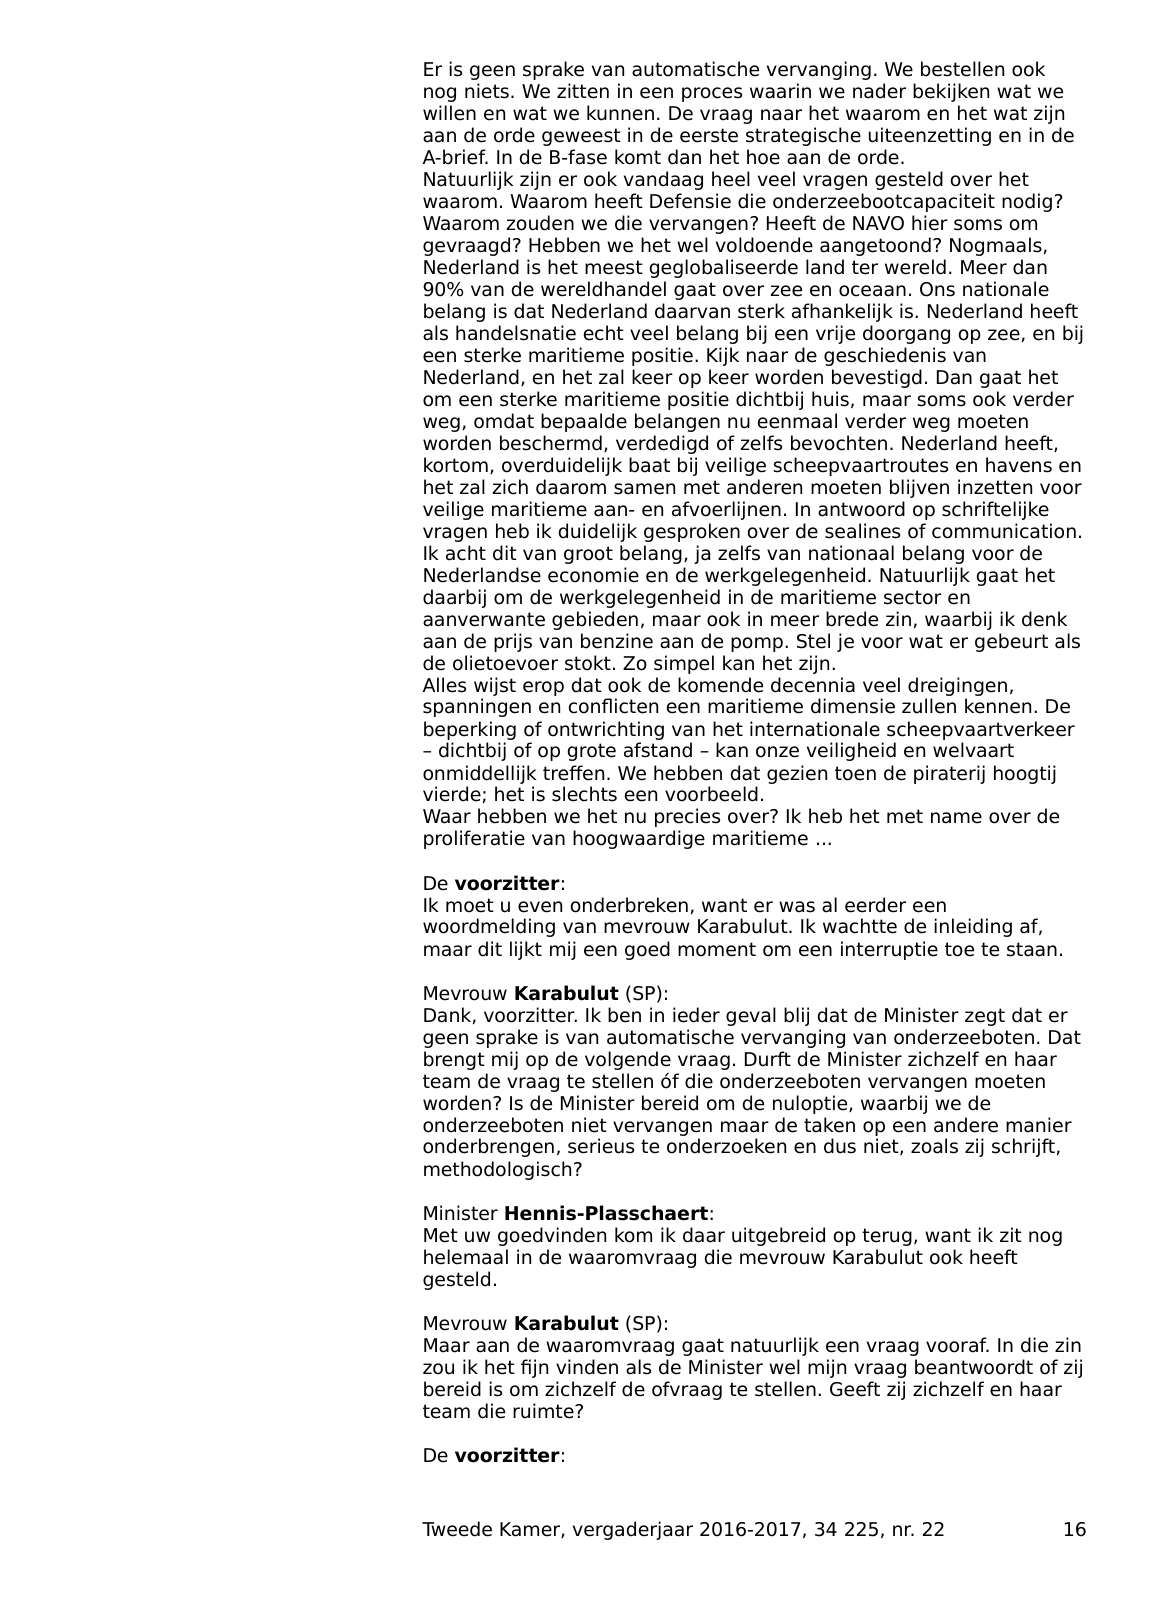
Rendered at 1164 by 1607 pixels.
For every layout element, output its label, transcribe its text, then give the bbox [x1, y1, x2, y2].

text Mevrouw Karabulut (SP): [422, 1313, 1087, 1335]
text Ik moet u even onderbreken, want er was al eerder een woordmelding van mevrouw Karabulut. Ik wachtte de inleiding af, maar dit lijkt mij een goed moment om een interruptie toe te staan. [422, 894, 1087, 960]
text Mevrouw Karabulut (SP): [422, 983, 1087, 1004]
text De voorzitter: [422, 1445, 1087, 1467]
text Alles wijst erop dat ook de komende decennia veel dreigingen, spanningen en conflicten een maritieme dimensie zullen kennen. De beperking of ontwrichting van het internationale scheepvaartverkeer – dichtbij of op grote afstand – kan onze veiligheid en welvaart onmiddellijk treffen. We hebben dat gezien toen de piraterij hoogtij vierde; het is slechts een voorbeeld. [422, 674, 1087, 806]
text De voorzitter: [422, 872, 1087, 894]
text Dank, voorzitter. Ik ben in ieder geval blij dat de Minister zegt dat er geen sprake is van automatische vervanging van onderzeeboten. Dat brengt mij op de volgende vraag. Durft de Minister zichzelf en haar team de vraag te stellen óf die onderzeeboten vervangen moeten worden? Is de Minister bereid om de nuloptie, waarbij we de onderzeeboten niet vervangen maar de taken op een andere manier onderbrengen, serieus te onderzoeken en dus niet, zoals zij schrijft, methodologisch? [422, 1004, 1087, 1180]
text Minister Hennis-Plasschaert: [422, 1203, 1087, 1224]
text Er is geen sprake van automatische vervanging. We bestellen ook nog niets. We zitten in een proces waarin we nader bekijken wat we willen en wat we kunnen. De vraag naar het waarom en het wat zijn aan de orde geweest in de eerste strategische uiteenzetting en in de A-brief. In de B-fase komt dan het hoe aan de orde. [422, 59, 1087, 169]
text Met uw goedvinden kom ik daar uitgebreid op terug, want ik zit nog helemaal in de waaromvraag die mevrouw Karabulut ook heeft gesteld. [422, 1224, 1087, 1291]
text Maar aan de waaromvraag gaat natuurlijk een vraag vooraf. In die zin zou ik het fijn vinden als de Minister wel mijn vraag beantwoordt of zij bereid is om zichzelf de ofvraag te stellen. Geeft zij zichzelf en haar team die ruimte? [422, 1335, 1087, 1423]
text Waar hebben we het nu precies over? Ik heb het met name over de proliferatie van hoogwaardige maritieme ... [422, 806, 1087, 850]
text Natuurlijk zijn er ook vandaag heel veel vragen gesteld over het waarom. Waarom heeft Defensie die onderzeebootcapaciteit nodig? Waarom zouden we die vervangen? Heeft de NAVO hier soms om gevraagd? Hebben we het wel voldoende aangetoond? Nogmaals, Nederland is het meest geglobaliseerde land ter wereld. Meer dan 90% van de wereldhandel gaat over zee en oceaan. Ons nationale belang is dat Nederland daarvan sterk afhankelijk is. Nederland heeft als handelsnatie echt veel belang bij een vrije doorgang op zee, en bij een sterke maritieme positie. Kijk naar de geschiedenis van Nederland, en het zal keer op keer worden bevestigd. Dan gaat het om een sterke maritieme positie dichtbij huis, maar soms ook verder weg, omdat bepaalde belangen nu eenmaal verder weg moeten worden beschermd, verdedigd of zelfs bevochten. Nederland heeft, kortom, overduidelijk baat bij veilige scheepvaartroutes en havens en het zal zich daarom samen met anderen moeten blijven inzetten voor veilige maritieme aan- en afvoerlijnen. In antwoord op schriftelijke vragen heb ik duidelijk gesproken over de sealines of communication. Ik acht dit van groot belang, ja zelfs van nationaal belang voor de Nederlandse economie en de werkgelegenheid. Natuurlijk gaat het daarbij om de werkgelegenheid in de maritieme sector en aanverwante gebieden, maar ook in meer brede zin, waarbij ik denk aan de prijs van benzine aan de pomp. Stel je voor wat er gebeurt als de olietoevoer stokt. Zo simpel kan het zijn. [422, 169, 1087, 674]
